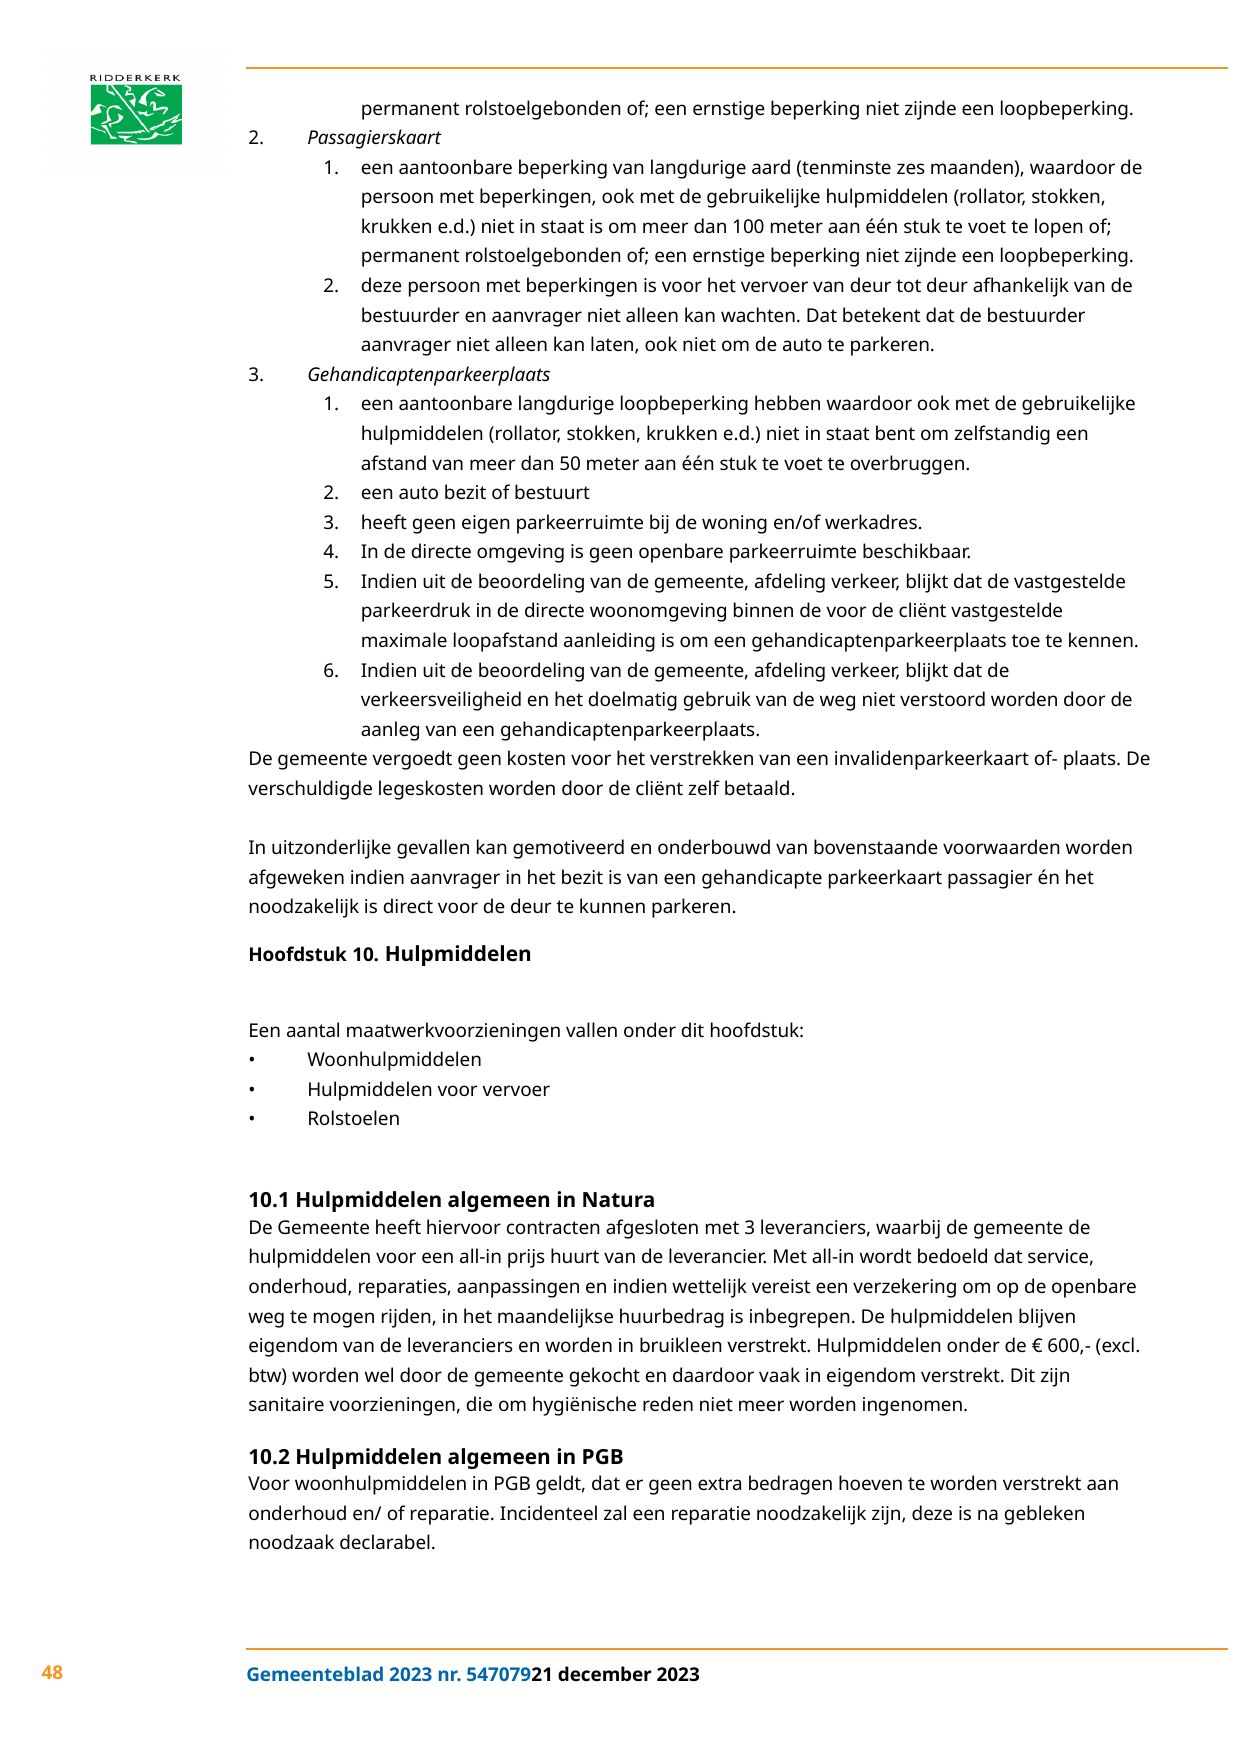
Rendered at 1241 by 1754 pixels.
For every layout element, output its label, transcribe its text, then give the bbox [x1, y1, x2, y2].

text De gemeente vergoedt geen kosten voor het verstrekken van een invalidenparkeerkaart of- plaats. De verschuldigde legeskosten worden door de cliënt zelf betaald. [248, 746, 1152, 801]
list In de directe omgeving is geen openbare parkeerruimte beschikbaar. [323, 538, 1152, 564]
list Indien uit de beoordeling van de gemeente, afdeling verkeer, blijkt dat de vastgestelde parkeerdruk in de directe woonomgeving binnen de voor de cliënt vastgestelde maximale loopafstand aanleiding is om een gehandicaptenparkeerplaats toe te kennen. [323, 568, 1152, 653]
list Rolstoelen [248, 1106, 1152, 1131]
text De Gemeente heeft hiervoor contracten afgesloten met 3 leveranciers, waarbij de gemeente de hulpmiddelen voor een all-in prijs huurt van de leverancier. Met all-in wordt bedoeld dat service, onderhoud, reparaties, aanpassingen en indien wettelijk vereist een verzekering om op de openbare weg te mogen rijden, in het maandelijkse huurbedrag is inbegrepen. De hulpmiddelen blijven eigendom van de leveranciers en worden in bruikleen verstrekt. Hulpmiddelen onder de € 600,- (excl. btw) worden wel door de gemeente gekocht en daardoor vaak in eigendom verstrekt. Dit zijn sanitaire voorzieningen, die om hygiënische reden niet meer worden ingenomen. [248, 1214, 1152, 1417]
text Hoofdstuk 10. Hulpmiddelen [248, 939, 1152, 968]
list Passagierskaart [248, 124, 1152, 150]
text In uitzonderlijke gevallen kan gemotiveerd en onderbouwd van bovenstaande voorwaarden worden afgeweken indien aanvrager in het bezit is van een gehandicapte parkeerkaart passagier én het noodzakelijk is direct voor de deur te kunnen parkeren. [248, 834, 1152, 919]
list heeft geen eigen parkeerruimte bij de woning en/of werkadres. [323, 509, 1152, 535]
list Woonhulpmiddelen [248, 1046, 1152, 1072]
list Hulpmiddelen voor vervoer [248, 1076, 1152, 1102]
list een auto bezit of bestuurt [323, 479, 1152, 505]
text Een aantal maatwerkvoorzieningen vallen onder dit hoofdstuk: [248, 1017, 1152, 1043]
list een aantoonbare langdurige loopbeperking hebben waardoor ook met de gebruikelijke hulpmiddelen (rollator, stokken, krukken e.d.) niet in staat bent om zelfstandig een afstand van meer dan 50 meter aan één stuk te voet te overbruggen. [323, 391, 1152, 476]
text 10.1 Hulpmiddelen algemeen in Natura [248, 1186, 1152, 1214]
list permanent rolstoelgebonden of; een ernstige beperking niet zijnde een loopbeperking. [323, 95, 1152, 121]
text 10.2 Hulpmiddelen algemeen in PGB [248, 1442, 1152, 1470]
list een aantoonbare beperking van langdurige aard (tenminste zes maanden), waardoor de persoon met beperkingen, ook met de gebruikelijke hulpmiddelen (rollator, stokken, krukken e.d.) niet in staat is om meer dan 100 meter aan één stuk te voet te lopen of; permanent rolstoelgebonden of; een ernstige beperking niet zijnde een loopbeperking. [323, 154, 1152, 268]
text Voor woonhulpmiddelen in PGB geldt, dat er geen extra bedragen hoeven te worden verstrekt aan onderhoud en/ of reparatie. Incidenteel zal een reparatie noodzakelijk zijn, deze is na gebleken noodzaak declarabel. [248, 1470, 1152, 1555]
list Gehandicaptenparkeerplaats [248, 361, 1152, 387]
list Indien uit de beoordeling van de gemeente, afdeling verkeer, blijkt dat de verkeersveiligheid en het doelmatig gebruik van de weg niet verstoord worden door de aanleg van een gehandicaptenparkeerplaats. [323, 657, 1152, 742]
picture [41, 47, 231, 172]
list deze persoon met beperkingen is voor het vervoer van deur tot deur afhankelijk van de bestuurder en aanvrager niet alleen kan wachten. Dat betekent dat de bestuurder aanvrager niet alleen kan laten, ook niet om de auto te parkeren. [323, 272, 1152, 357]
